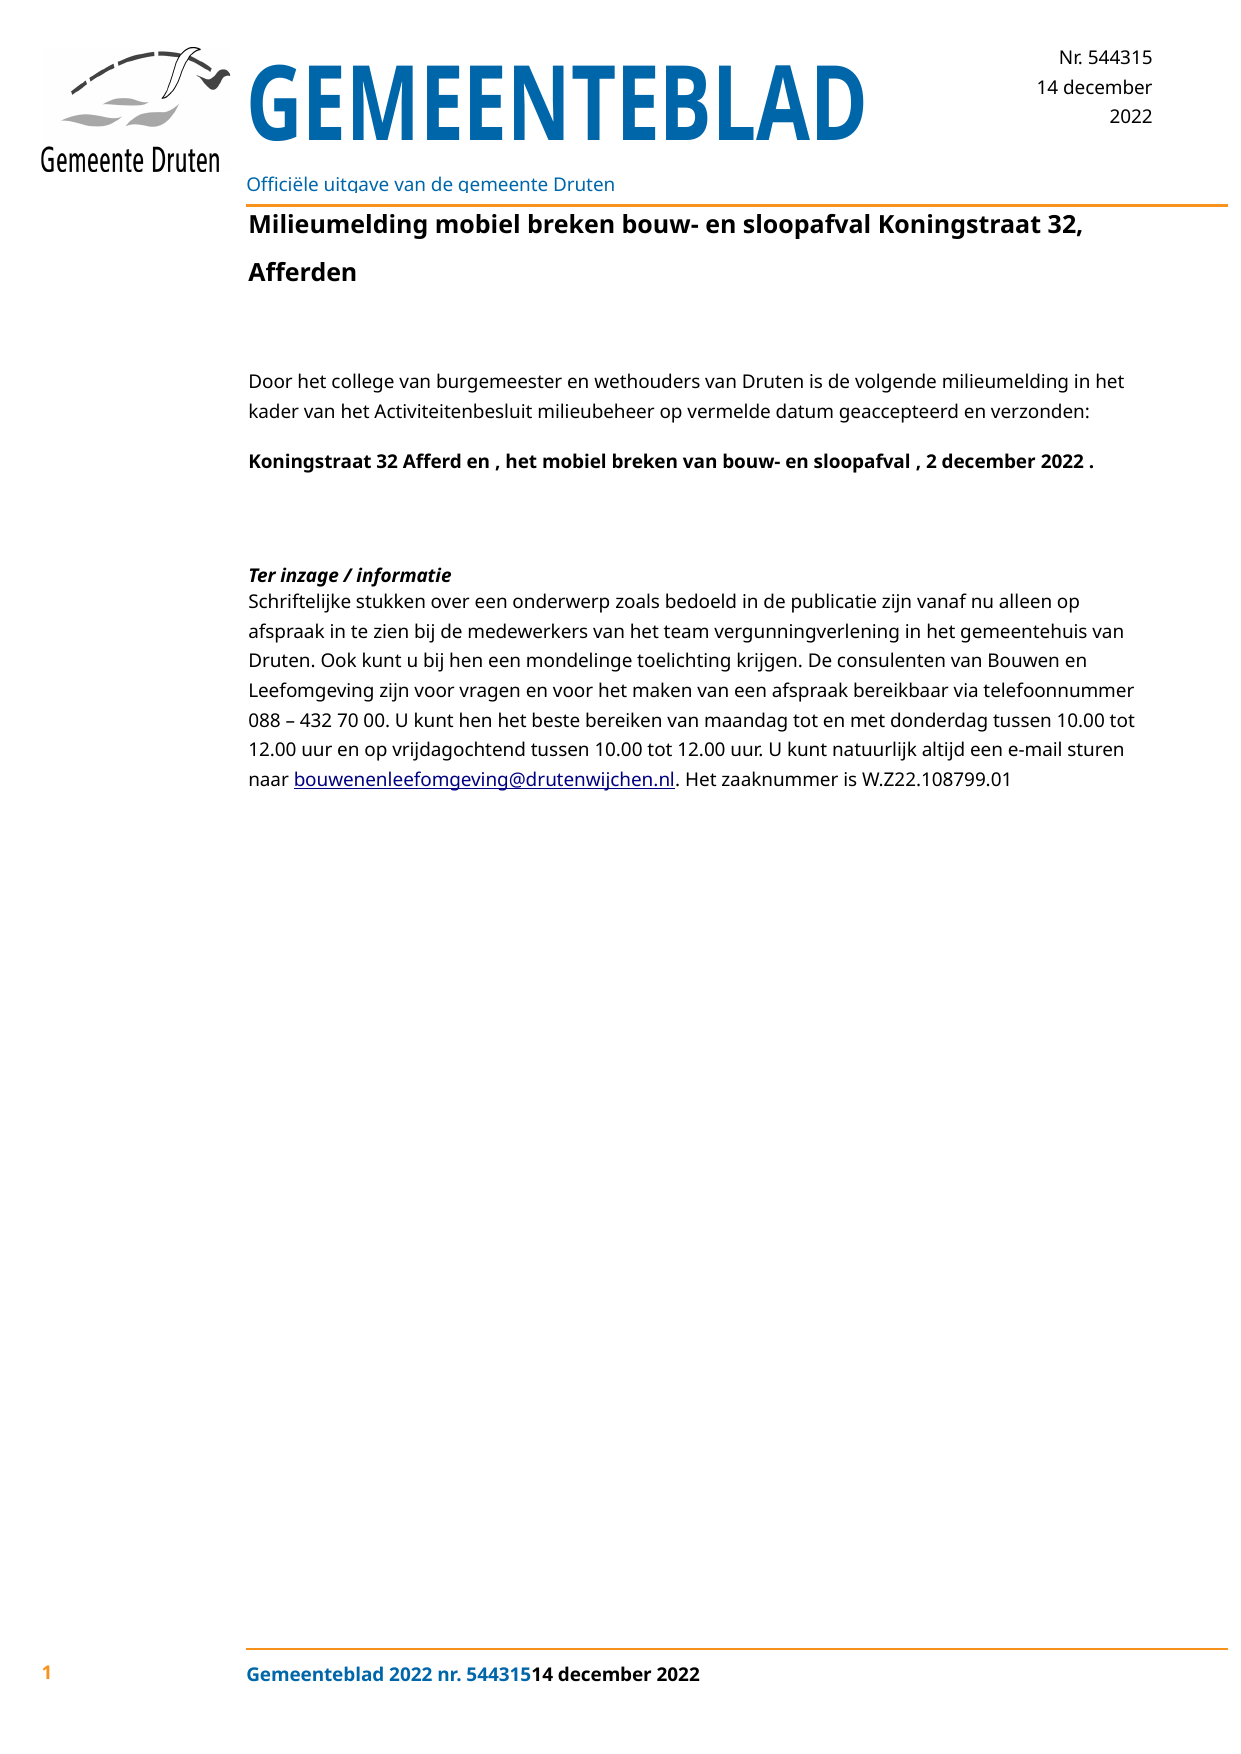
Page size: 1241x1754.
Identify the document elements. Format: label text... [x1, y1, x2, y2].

text Door het college van burgemeester en wethouders van Druten is de volgende milieumelding in het kader van het Activiteitenbesluit milieubeheer op vermelde datum geaccepteerd en verzonden: [248, 368, 1152, 424]
text Milieumelding mobiel breken bouw- en sloopafval Koningstraat 32, Afferden [248, 207, 1152, 288]
text Ter inzage / informatie [248, 563, 1152, 588]
text Schriftelijke stukken over een onderwerp zoals bedoeld in de publicatie zijn vanaf nu alleen op afspraak in te zien bij de medewerkers van het team vergunningverlening in het gemeentehuis van Druten. Ook kunt u bij hen een mondelinge toelichting krijgen. De consulenten van Bouwen en Leefomgeving zijn voor vragen en voor het maken van een afspraak bereikbaar via telefoonnummer 088 – 432 70 00. U kunt hen het beste bereiken van maandag tot en met donderdag tussen 10.00 tot 12.00 uur en op vrijdagochtend tussen 10.00 tot 12.00 uur. U kunt natuurlijk altijd een e-mail sturen naar bouwenenleefomgeving@drutenwijchen.nl. Het zaaknummer is W.Z22.108799.01 [248, 588, 1152, 792]
picture [41, 47, 231, 172]
text Koningstraat 32 Afferd en , het mobiel breken van bouw- en sloopafval , 2 december 2022 . [248, 448, 1152, 474]
